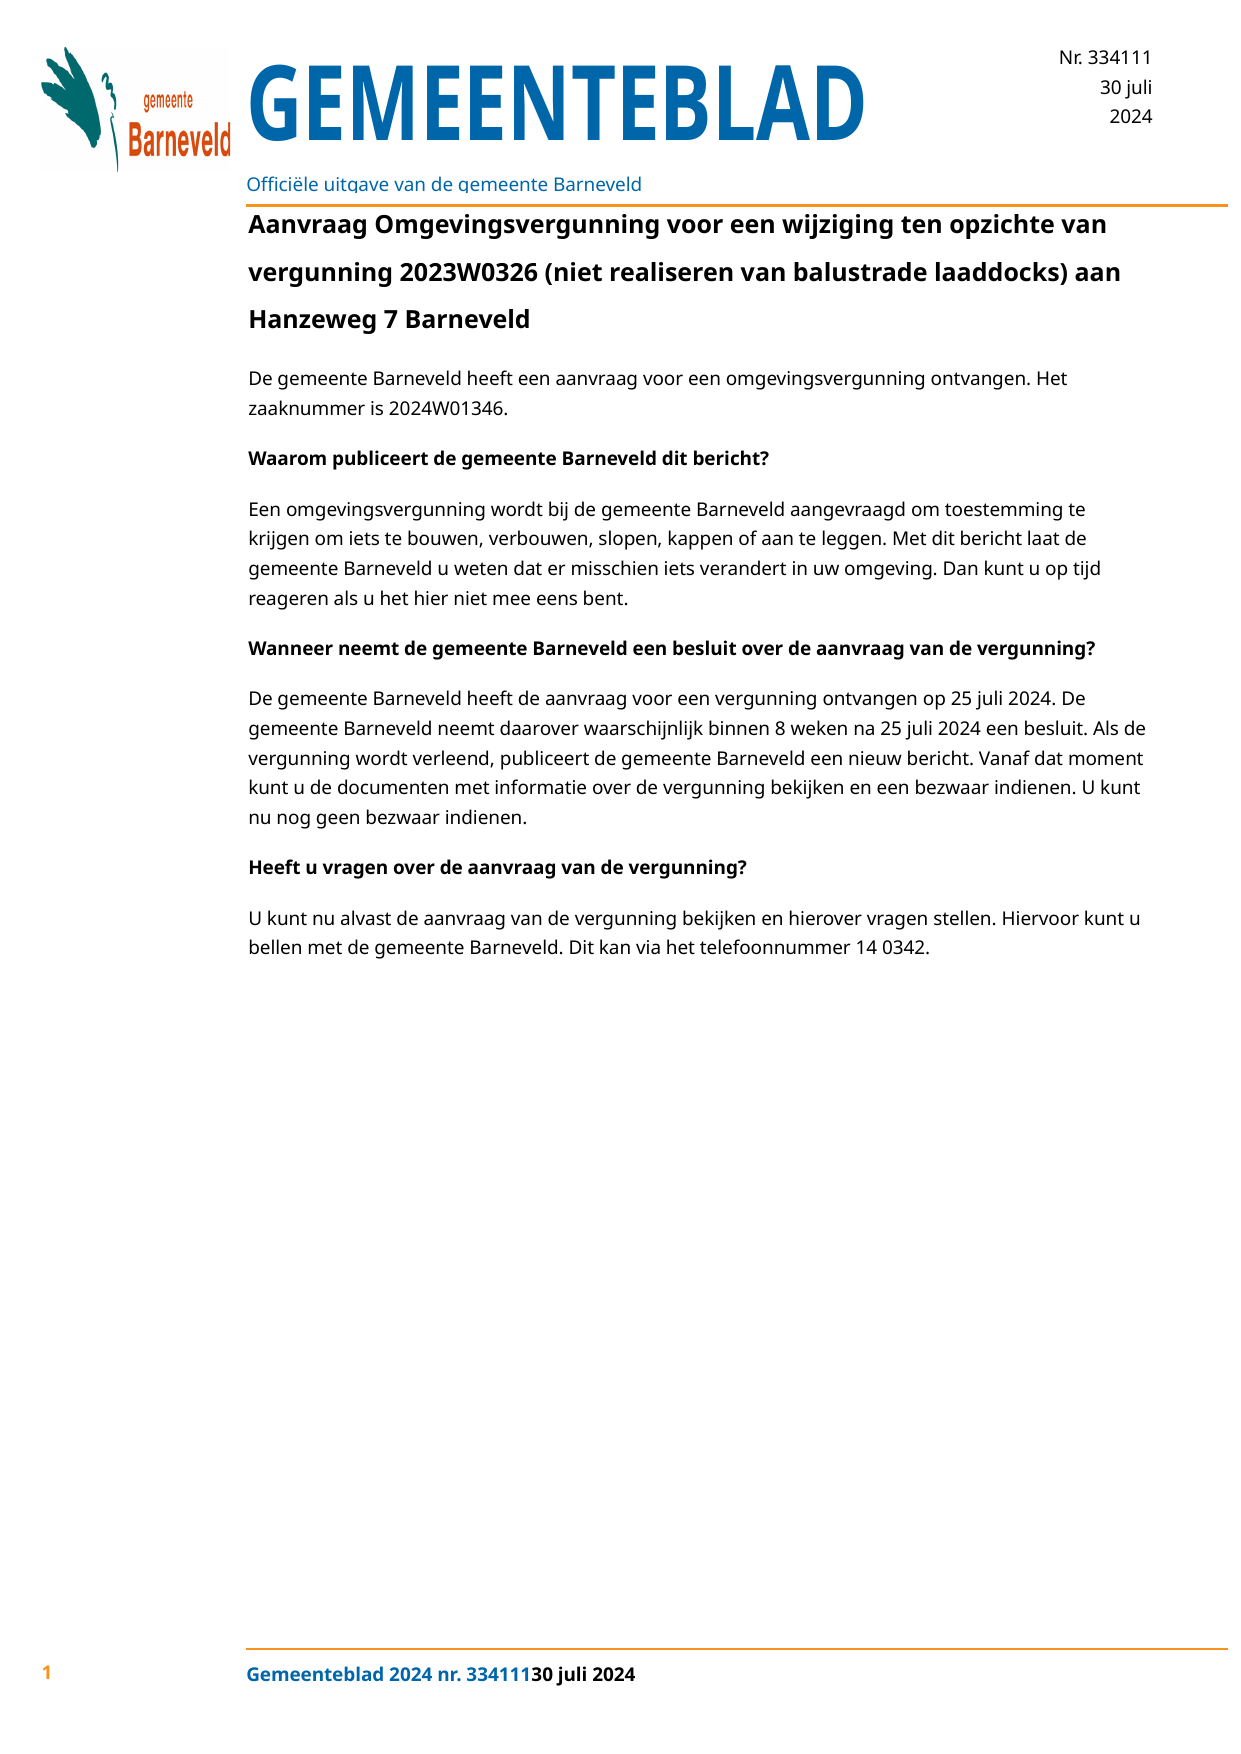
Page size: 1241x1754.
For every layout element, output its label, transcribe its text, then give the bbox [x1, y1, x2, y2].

text Waarom publiceert de gemeente Barneveld dit bericht? [248, 446, 1152, 471]
text De gemeente Barneveld heeft de aanvraag voor een vergunning ontvangen op 25 juli 2024. De gemeente Barneveld neemt daarover waarschijnlijk binnen 8 weken na 25 juli 2024 een besluit. Als de vergunning wordt verleend, publiceert de gemeente Barneveld een nieuw bericht. Vanaf dat moment kunt u de documenten met informatie over de vergunning bekijken en een bezwaar indienen. U kunt nu nog geen bezwaar indienen. [248, 686, 1152, 829]
text Heeft u vragen over de aanvraag van de vergunning? [248, 854, 1152, 880]
picture [41, 47, 231, 172]
text Aanvraag Omgevingsvergunning voor een wijziging ten opzichte van vergunning 2023W0326 (niet realiseren van balustrade laaddocks) aan Hanzeweg 7 Barneveld [248, 207, 1152, 336]
text Een omgevingsvergunning wordt bij de gemeente Barneveld aangevraagd om toestemming te krijgen om iets te bouwen, verbouwen, slopen, kappen of aan te leggen. Met dit bericht laat de gemeente Barneveld u weten dat er misschien iets verandert in uw omgeving. Dan kunt u op tijd reageren als u het hier niet mee eens bent. [248, 496, 1152, 610]
text De gemeente Barneveld heeft een aanvraag voor een omgevingsvergunning ontvangen. Het zaaknummer is 2024W01346. [248, 366, 1152, 421]
text U kunt nu alvast de aanvraag van de vergunning bekijken en hierover vragen stellen. Hiervoor kunt u bellen met de gemeente Barneveld. Dit kan via het telefoonnummer 14 0342. [248, 905, 1152, 960]
text Wanneer neemt de gemeente Barneveld een besluit over de aanvraag van de vergunning? [248, 635, 1152, 661]
